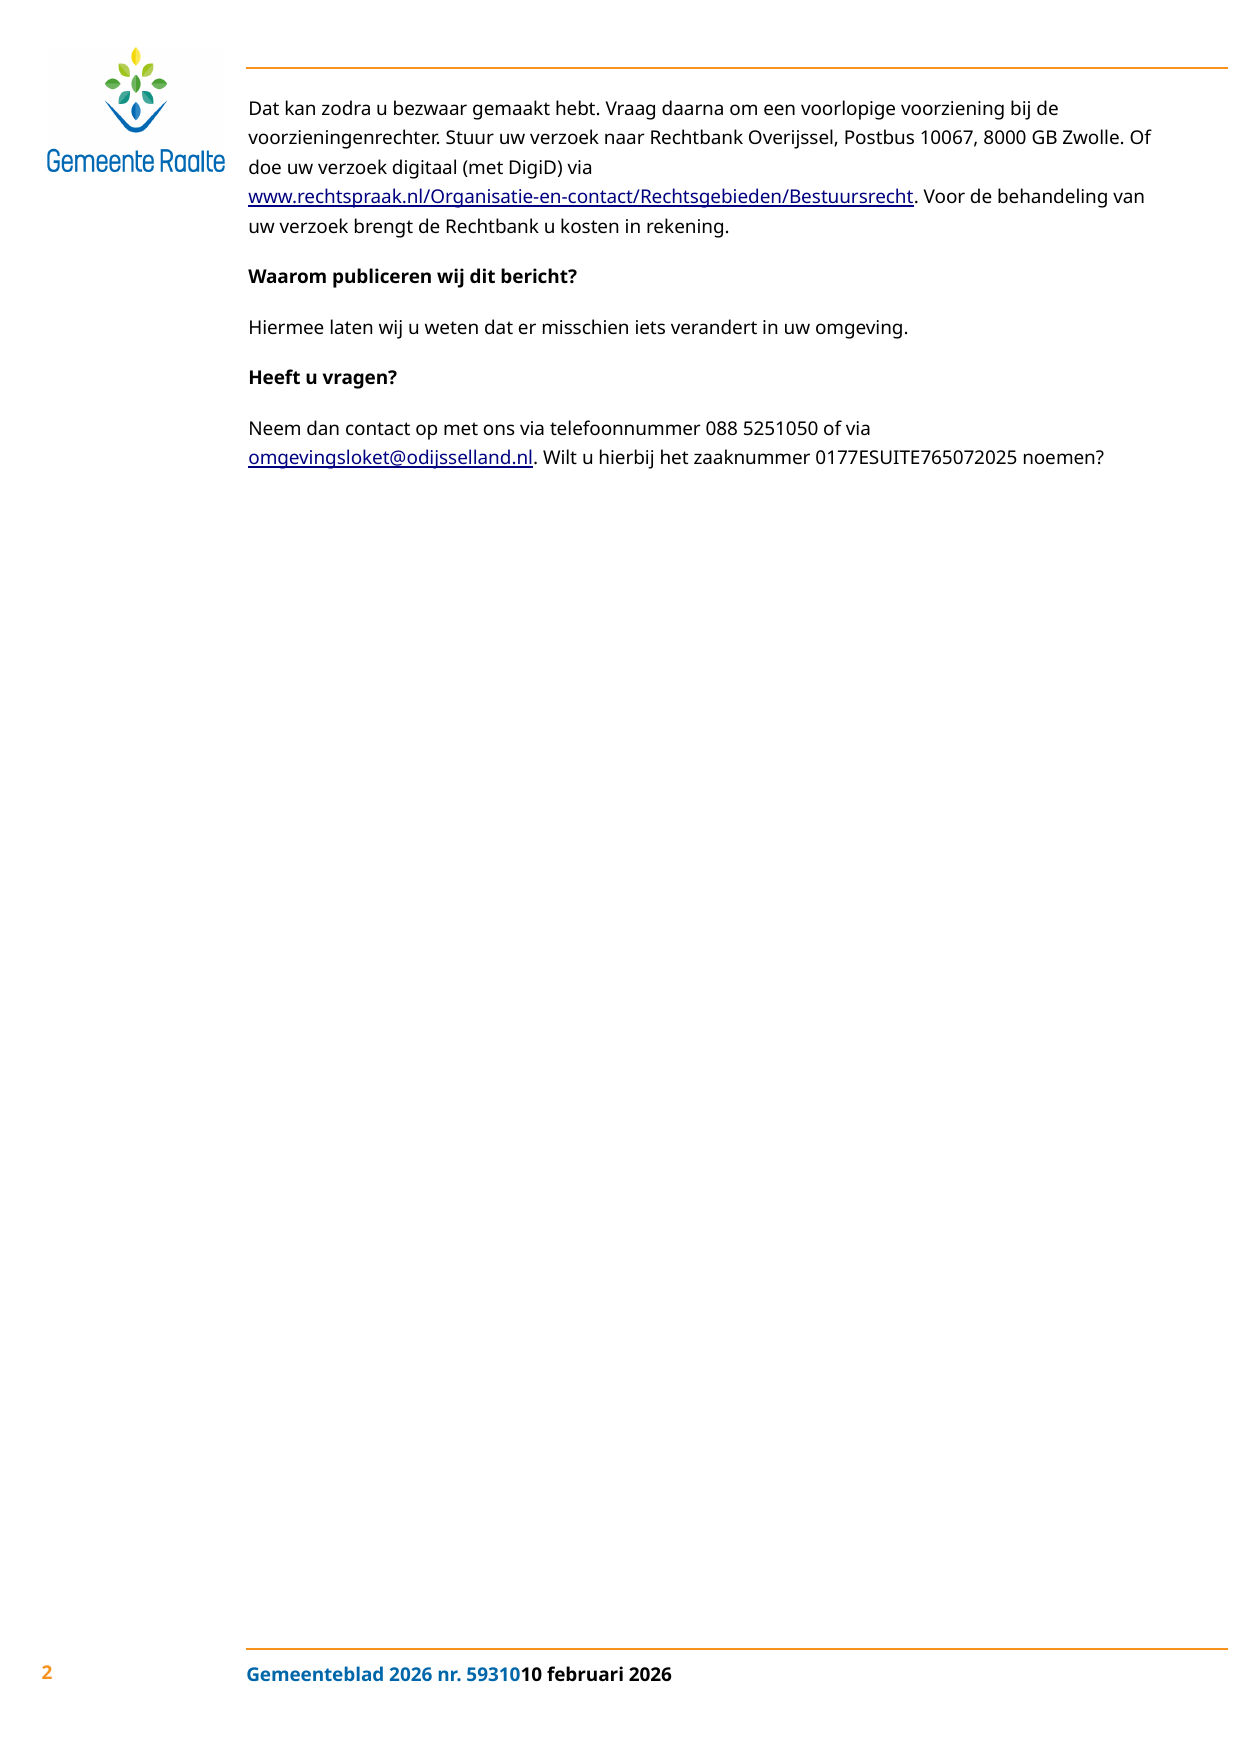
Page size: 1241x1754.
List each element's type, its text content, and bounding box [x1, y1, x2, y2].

text Heeft u vragen? [248, 364, 1152, 390]
picture [41, 47, 231, 172]
text Dat kan zodra u bezwaar gemaakt hebt. Vraag daarna om een voorlopige voorziening bij de voorzieningenrechter. Stuur uw verzoek naar Rechtbank Overijssel, Postbus 10067, 8000 GB Zwolle. Of doe uw verzoek digitaal (met DigiD) via www.rechtspraak.nl/Organisatie-en-contact/Rechtsgebieden/Bestuursrecht. Voor de behandeling van uw verzoek brengt de Rechtbank u kosten in rekening. [248, 95, 1152, 239]
text Waarom publiceren wij dit bericht? [248, 263, 1152, 289]
text Hiermee laten wij u weten dat er misschien iets verandert in uw omgeving. [248, 314, 1152, 340]
text Neem dan contact op met ons via telefoonnummer 088 5251050 of via omgevingsloket@odijsselland.nl. Wilt u hierbij het zaaknummer 0177ESUITE765072025 noemen? [248, 415, 1152, 470]
